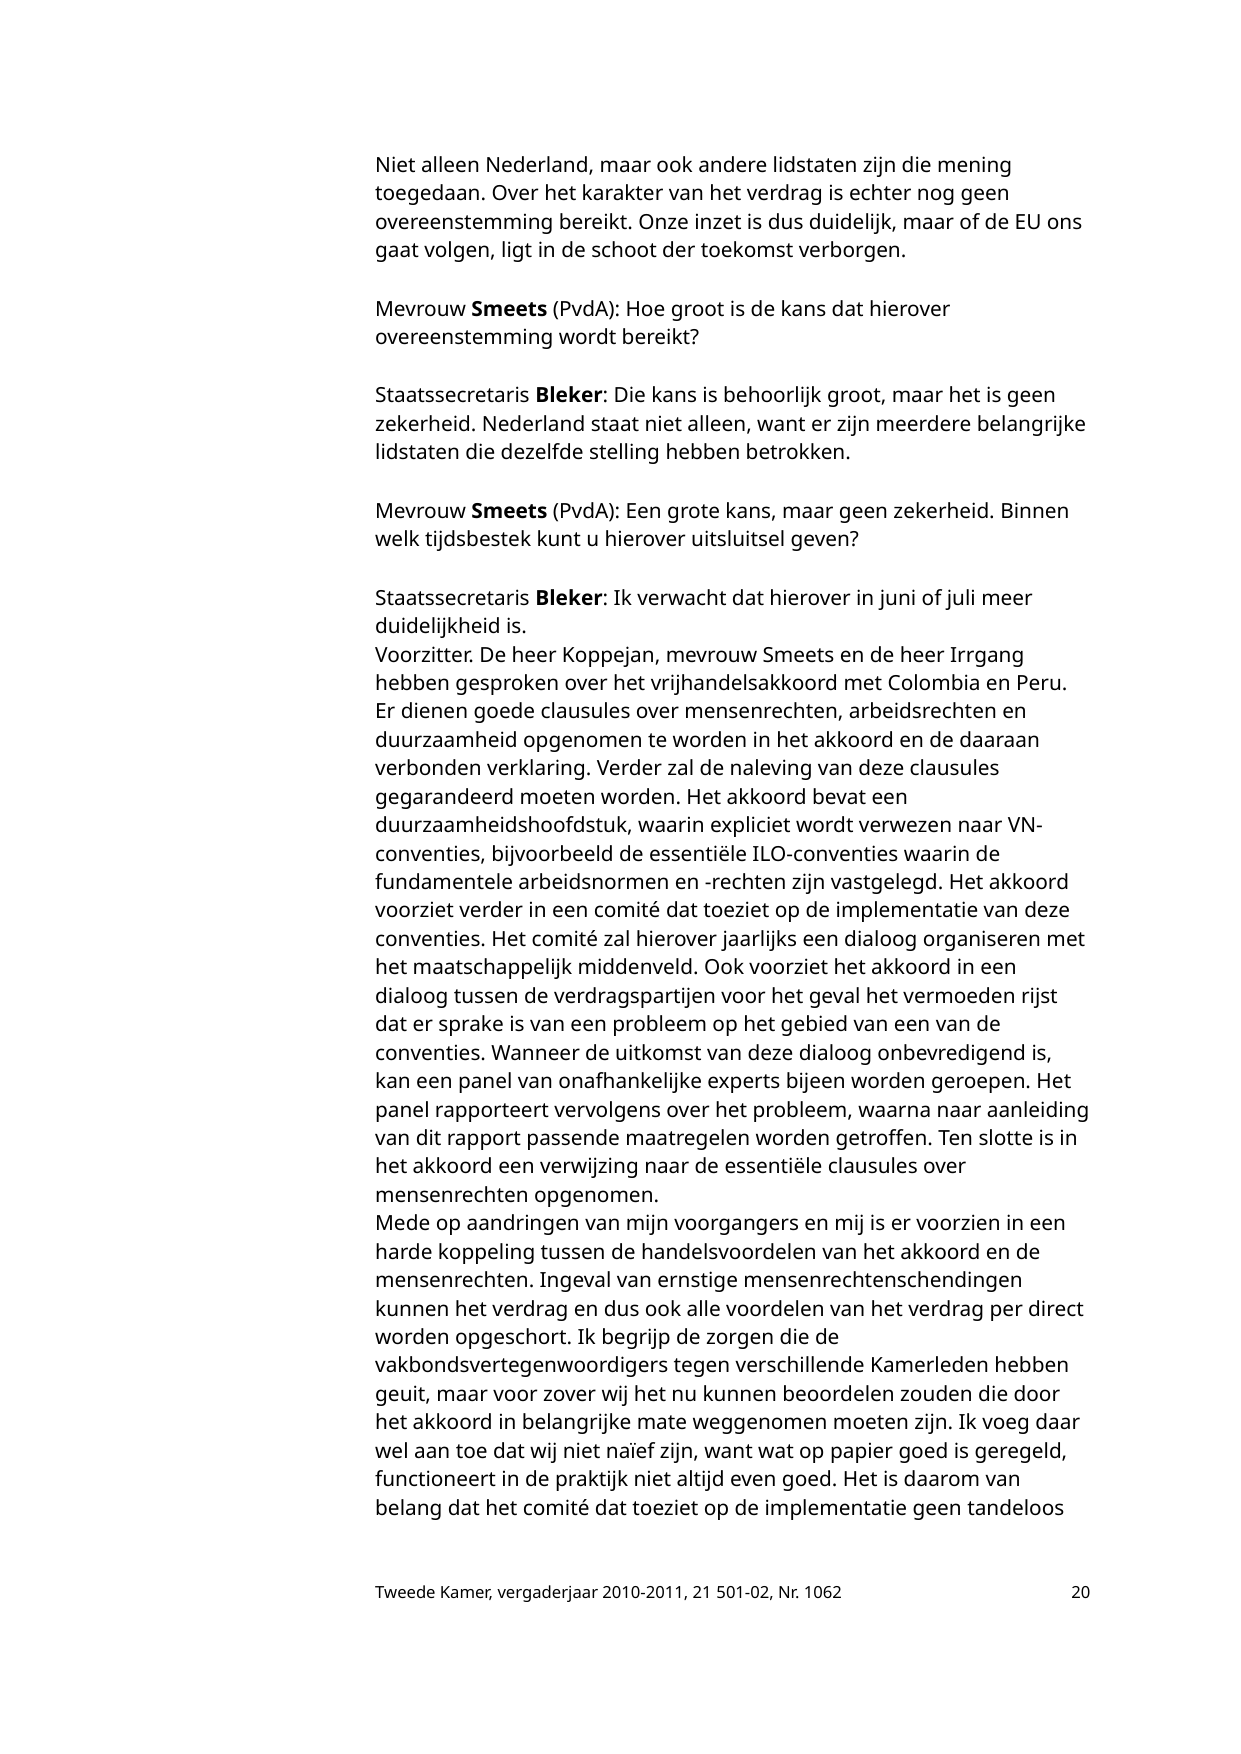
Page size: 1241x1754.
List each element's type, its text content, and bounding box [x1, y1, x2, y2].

text Staatssecretaris Bleker: Die kans is behoorlijk groot, maar het is geen zekerheid. Nederland staat niet alleen, want er zijn meerdere belangrijke lidstaten die dezelfde stelling hebben betrokken. [375, 381, 1090, 466]
text Niet alleen Nederland, maar ook andere lidstaten zijn die mening toegedaan. Over het karakter van het verdrag is echter nog geen overeenstemming bereikt. Onze inzet is dus duidelijk, maar of de EU ons gaat volgen, ligt in de schoot der toekomst verborgen. [375, 150, 1090, 264]
text Voorzitter. De heer Koppejan, mevrouw Smeets en de heer Irrgang hebben gesproken over het vrijhandelsakkoord met Colombia en Peru. Er dienen goede clausules over mensenrechten, arbeidsrechten en duurzaamheid opgenomen te worden in het akkoord en de daaraan verbonden verklaring. Verder zal de naleving van deze clausules gegarandeerd moeten worden. Het akkoord bevat een duurzaamheidshoofdstuk, waarin expliciet wordt verwezen naar VN-conventies, bijvoorbeeld de essentiële ILO-conventies waarin de fundamentele arbeidsnormen en -rechten zijn vastgelegd. Het akkoord voorziet verder in een comité dat toeziet op de implementatie van deze conventies. Het comité zal hierover jaarlijks een dialoog organiseren met het maatschappelijk middenveld. Ook voorziet het akkoord in een dialoog tussen de verdragspartijen voor het geval het vermoeden rijst dat er sprake is van een probleem op het gebied van een van de conventies. Wanneer de uitkomst van deze dialoog onbevredigend is, kan een panel van onafhankelijke experts bijeen worden geroepen. Het panel rapporteert vervolgens over het probleem, waarna naar aanleiding van dit rapport passende maatregelen worden getroffen. Ten slotte is in het akkoord een verwijzing naar de essentiële clausules over mensenrechten opgenomen. [375, 640, 1090, 1208]
text Staatssecretaris Bleker: Ik verwacht dat hierover in juni of juli meer duidelijkheid is. [375, 583, 1090, 640]
text Mede op aandringen van mijn voorgangers en mij is er voorzien in een harde koppeling tussen de handelsvoordelen van het akkoord en de mensenrechten. Ingeval van ernstige mensenrechtenschendingen kunnen het verdrag en dus ook alle voordelen van het verdrag per direct worden opgeschort. Ik begrijp de zorgen die de vakbondsvertegenwoordigers tegen verschillende Kamerleden hebben geuit, maar voor zover wij het nu kunnen beoordelen zouden die door het akkoord in belangrijke mate weggenomen moeten zijn. Ik voeg daar wel aan toe dat wij niet naïef zijn, want wat op papier goed is geregeld, functioneert in de praktijk niet altijd even goed. Het is daarom van belang dat het comité dat toeziet op de implementatie geen tandeloos [375, 1208, 1090, 1521]
text Mevrouw Smeets (PvdA): Hoe groot is de kans dat hierover overeenstemming wordt bereikt? [375, 294, 1090, 351]
text Mevrouw Smeets (PvdA): Een grote kans, maar geen zekerheid. Binnen welk tijdsbestek kunt u hierover uitsluitsel geven? [375, 496, 1090, 553]
